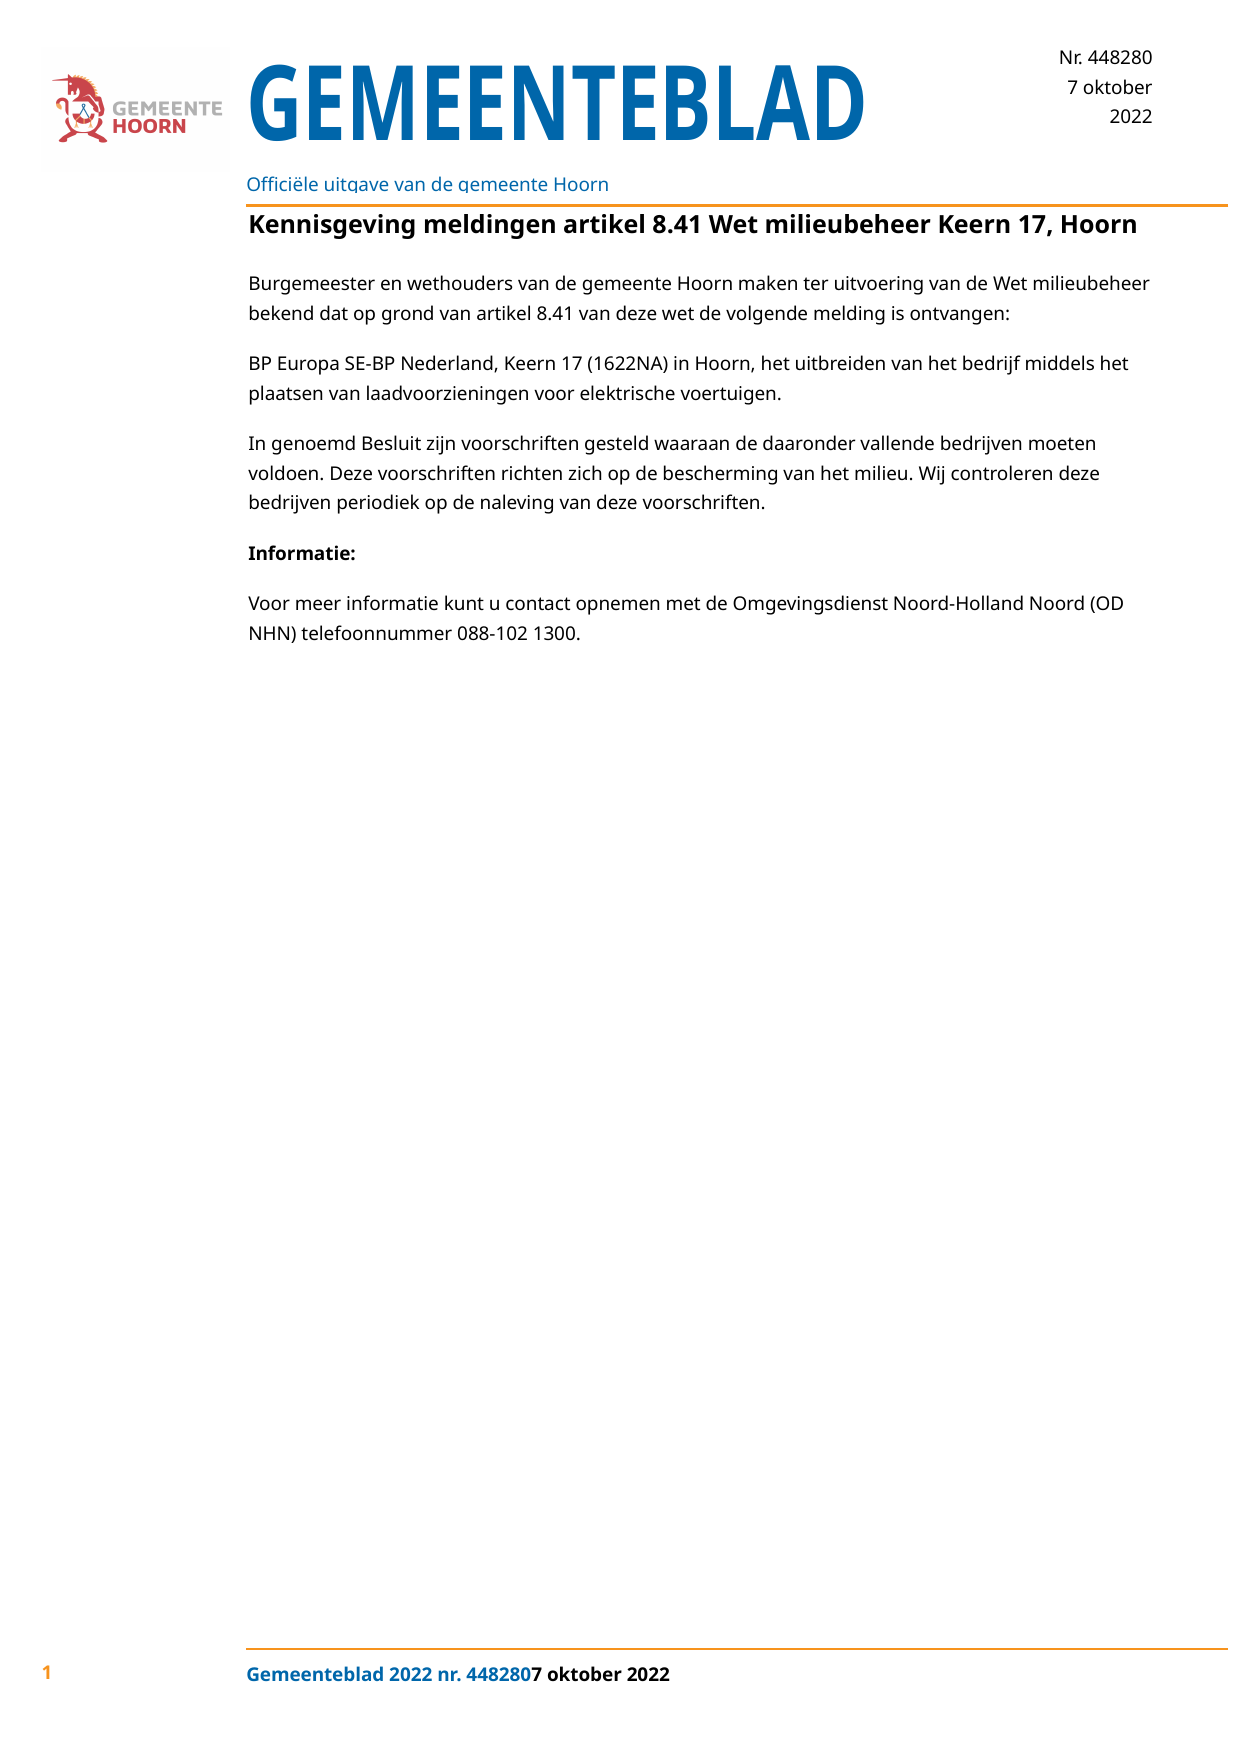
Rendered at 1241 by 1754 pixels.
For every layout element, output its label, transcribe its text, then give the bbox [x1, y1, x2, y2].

text BP Europa SE-BP Nederland, Keern 17 (1622NA) in Hoorn, het uitbreiden van het bedrijf middels het plaatsen van laadvoorzieningen voor elektrische voertuigen. [248, 350, 1152, 406]
text Informatie: [248, 540, 1152, 566]
picture [41, 47, 231, 172]
text Voor meer informatie kunt u contact opnemen met de Omgevingsdienst Noord-Holland Noord (OD NHN) telefoonnummer 088-102 1300. [248, 590, 1152, 646]
text In genoemd Besluit zijn voorschriften gesteld waaraan de daaronder vallende bedrijven moeten voldoen. Deze voorschriften richten zich op de bescherming van het milieu. Wij controleren deze bedrijven periodiek op de naleving van deze voorschriften. [248, 430, 1152, 515]
text Kennisgeving meldingen artikel 8.41 Wet milieubeheer Keern 17, Hoorn [248, 207, 1152, 241]
text Burgemeester en wethouders van de gemeente Hoorn maken ter uitvoering van de Wet milieubeheer bekend dat op grond van artikel 8.41 van deze wet de volgende melding is ontvangen: [248, 270, 1152, 326]
